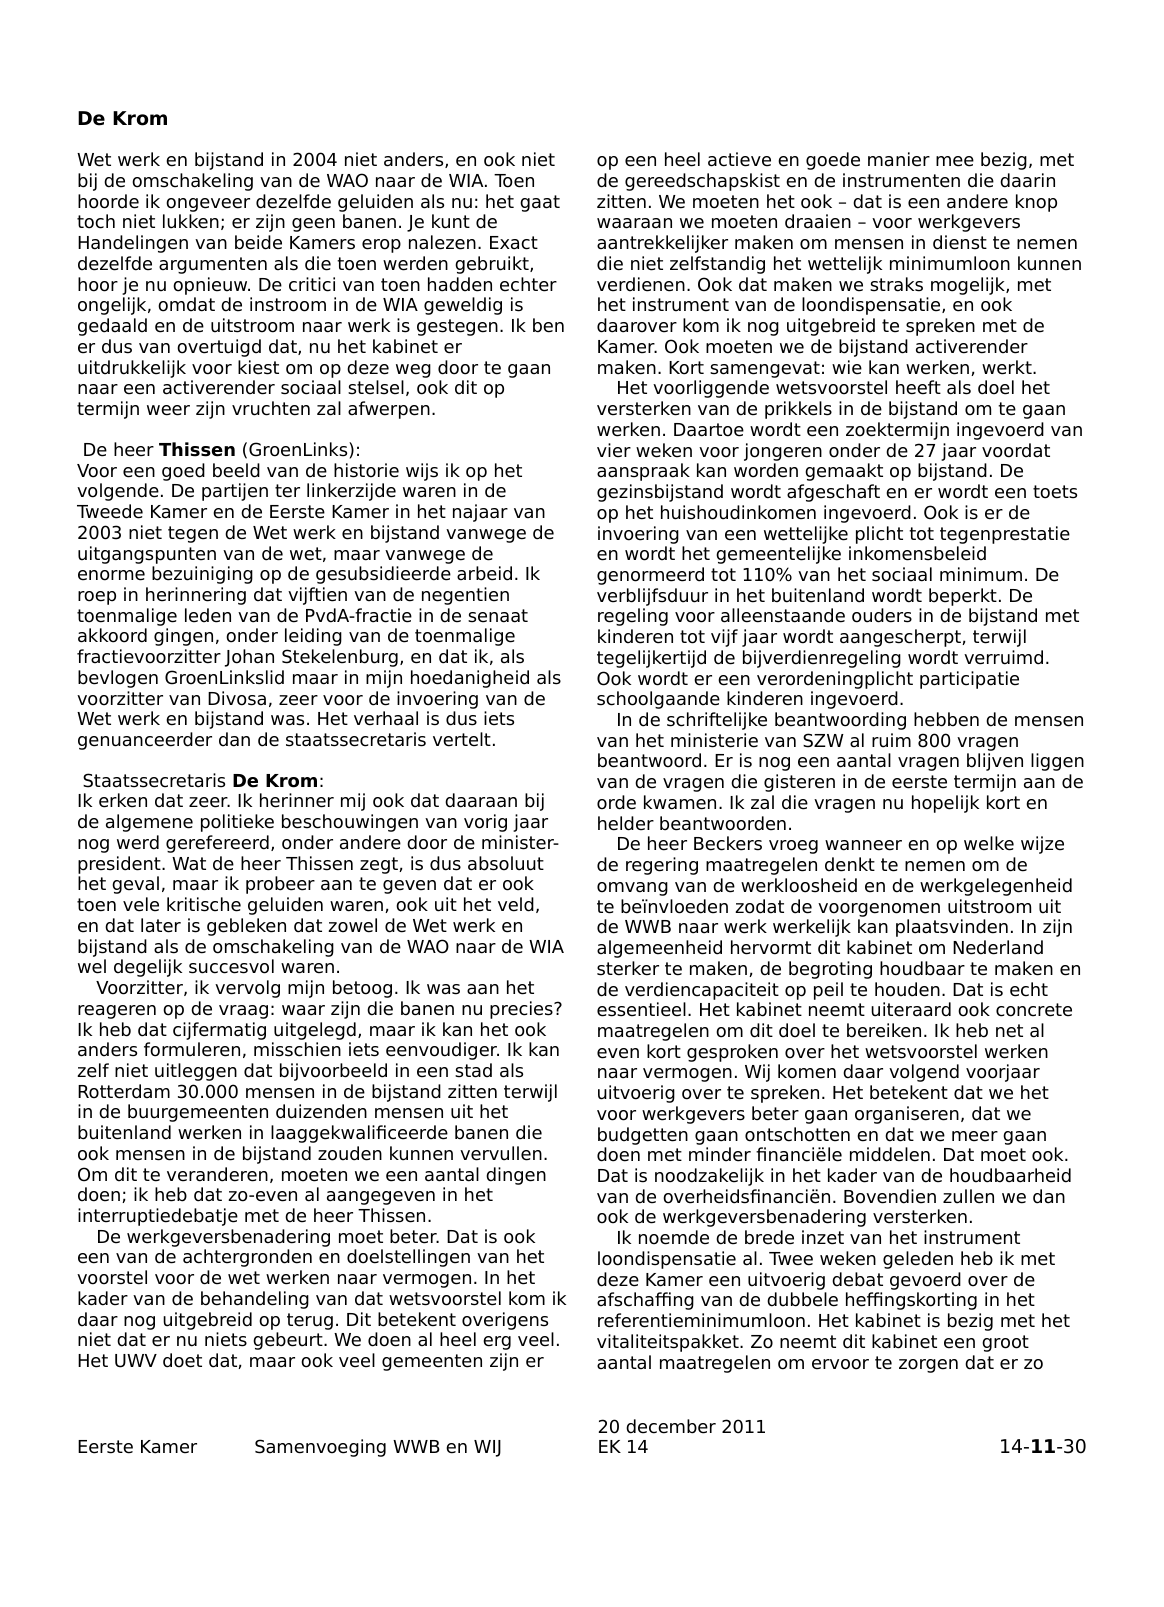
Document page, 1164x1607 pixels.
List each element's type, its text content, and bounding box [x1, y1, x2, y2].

text In de schriftelijke beantwoording hebben de mensen van het ministerie van SZW al ruim 800 vragen beantwoord. Er is nog een aantal vragen blijven liggen van de vragen die gisteren in de eerste termijn aan de orde kwamen. Ik zal die vragen nu hopelijk kort en helder beantwoorden. [596, 710, 1087, 834]
text Staatssecretaris De Krom: [77, 771, 567, 791]
text De werkgeversbenadering moet beter. Dat is ook een van de achtergronden en doelstellingen van het voorstel voor de wet werken naar vermogen. In het kader van de behandeling van dat wetsvoorstel kom ik daar nog uitgebreid op terug. Dit betekent overigens niet dat er nu niets gebeurt. We doen al heel erg veel. Het UWV doet dat, maar ook veel gemeenten zijn er [77, 1227, 567, 1372]
text De heer Beckers vroeg wanneer en op welke wijze de regering maatregelen denkt te nemen om de omvang van de werkloosheid en de werkgelegenheid te beïnvloeden zodat de voorgenomen uitstroom uit de WWB naar werk werkelijk kan plaatsvinden. In zijn algemeenheid hervormt dit kabinet om Nederland sterker te maken, de begroting houdbaar te maken en de verdiencapaciteit op peil te houden. Dat is echt essentieel. Het kabinet neemt uiteraard ook concrete maatregelen om dit doel te bereiken. Ik heb net al even kort gesproken over het wetsvoorstel werken naar vermogen. Wij komen daar volgend voorjaar uitvoerig over te spreken. Het betekent dat we het voor werkgevers beter gaan organiseren, dat we budgetten gaan ontschotten en dat we meer gaan doen met minder financiële middelen. Dat moet ook. Dat is noodzakelijk in het kader van de houdbaarheid van de overheidsfinanciën. Bovendien zullen we dan ook de werkgeversbenadering versterken. [596, 834, 1087, 1228]
text Ik erken dat zeer. Ik herinner mij ook dat daaraan bij de algemene politieke beschouwingen van vorig jaar nog werd gerefereerd, onder andere door de minister-president. Wat de heer Thissen zegt, is dus absoluut het geval, maar ik probeer aan te geven dat er ook toen vele kritische geluiden waren, ook uit het veld, en dat later is gebleken dat zowel de Wet werk en bijstand als de omschakeling van de WAO naar de WIA wel degelijk succesvol waren. [77, 791, 567, 978]
text De heer Thissen (GroenLinks): [77, 440, 567, 460]
text Het voorliggende wetsvoorstel heeft als doel het versterken van de prikkels in de bijstand om te gaan werken. Daartoe wordt een zoektermijn ingevoerd van vier weken voor jongeren onder de 27 jaar voordat aanspraak kan worden gemaakt op bijstand. De gezinsbijstand wordt afgeschaft en er wordt een toets op het huishoudinkomen ingevoerd. Ook is er de invoering van een wettelijke plicht tot tegenprestatie en wordt het gemeentelijke inkomensbeleid genormeerd tot 110% van het sociaal minimum. De verblijfsduur in het buitenland wordt beperkt. De regeling voor alleenstaande ouders in de bijstand met kinderen tot vijf jaar wordt aangescherpt, terwijl tegelijkertijd de bijverdienregeling wordt verruimd. Ook wordt er een verordeningplicht participatie schoolgaande kinderen ingevoerd. [596, 378, 1087, 710]
text op een heel actieve en goede manier mee bezig, met de gereedschapskist en de instrumenten die daarin zitten. We moeten het ook – dat is een andere knop waaraan we moeten draaien – voor werkgevers aantrekkelijker maken om mensen in dienst te nemen die niet zelfstandig het wettelijk minimumloon kunnen verdienen. Ook dat maken we straks mogelijk, met het instrument van de loondispensatie, en ook daarover kom ik nog uitgebreid te spreken met de Kamer. Ook moeten we de bijstand activerender maken. Kort samengevat: wie kan werken, werkt. [596, 150, 1087, 378]
text Voor een goed beeld van de historie wijs ik op het volgende. De partijen ter linkerzijde waren in de Tweede Kamer en de Eerste Kamer in het najaar van 2003 niet tegen de Wet werk en bijstand vanwege de uitgangspunten van de wet, maar vanwege de enorme bezuiniging op de gesubsidieerde arbeid. Ik roep in herinnering dat vijftien van de negentien toenmalige leden van de PvdA-fractie in de senaat akkoord gingen, onder leiding van de toenmalige fractievoorzitter Johan Stekelenburg, en dat ik, als bevlogen GroenLinkslid maar in mijn hoedanigheid als voorzitter van Divosa, zeer voor de invoering van de Wet werk en bijstand was. Het verhaal is dus iets genuanceerder dan de staatssecretaris vertelt. [77, 460, 567, 751]
text Voorzitter, ik vervolg mijn betoog. Ik was aan het reageren op de vraag: waar zijn die banen nu precies? Ik heb dat cijfermatig uitgelegd, maar ik kan het ook anders formuleren, misschien iets eenvoudiger. Ik kan zelf niet uitleggen dat bijvoorbeeld in een stad als Rotterdam 30.000 mensen in de bijstand zitten terwijl in de buurgemeenten duizenden mensen uit het buitenland werken in laaggekwalificeerde banen die ook mensen in de bijstand zouden kunnen vervullen. Om dit te veranderen, moeten we een aantal dingen doen; ik heb dat zo-even al aangegeven in het interruptiedebatje met de heer Thissen. [77, 978, 567, 1227]
text Wet werk en bijstand in 2004 niet anders, en ook niet bij de omschakeling van de WAO naar de WIA. Toen hoorde ik ongeveer dezelfde geluiden als nu: het gaat toch niet lukken; er zijn geen banen. Je kunt de Handelingen van beide Kamers erop nalezen. Exact dezelfde argumenten als die toen werden gebruikt, hoor je nu opnieuw. De critici van toen hadden echter ongelijk, omdat de instroom in de WIA geweldig is gedaald en de uitstroom naar werk is gestegen. Ik ben er dus van overtuigd dat, nu het kabinet er uitdrukkelijk voor kiest om op deze weg door te gaan naar een activerender sociaal stelsel, ook dit op termijn weer zijn vruchten zal afwerpen. [77, 150, 567, 420]
text Ik noemde de brede inzet van het instrument loondispensatie al. Twee weken geleden heb ik met deze Kamer een uitvoerig debat gevoerd over de afschaffing van de dubbele heffingskorting in het referentieminimumloon. Het kabinet is bezig met het vitaliteitspakket. Zo neemt dit kabinet een groot aantal maatregelen om ervoor te zorgen dat er zo [596, 1228, 1087, 1373]
